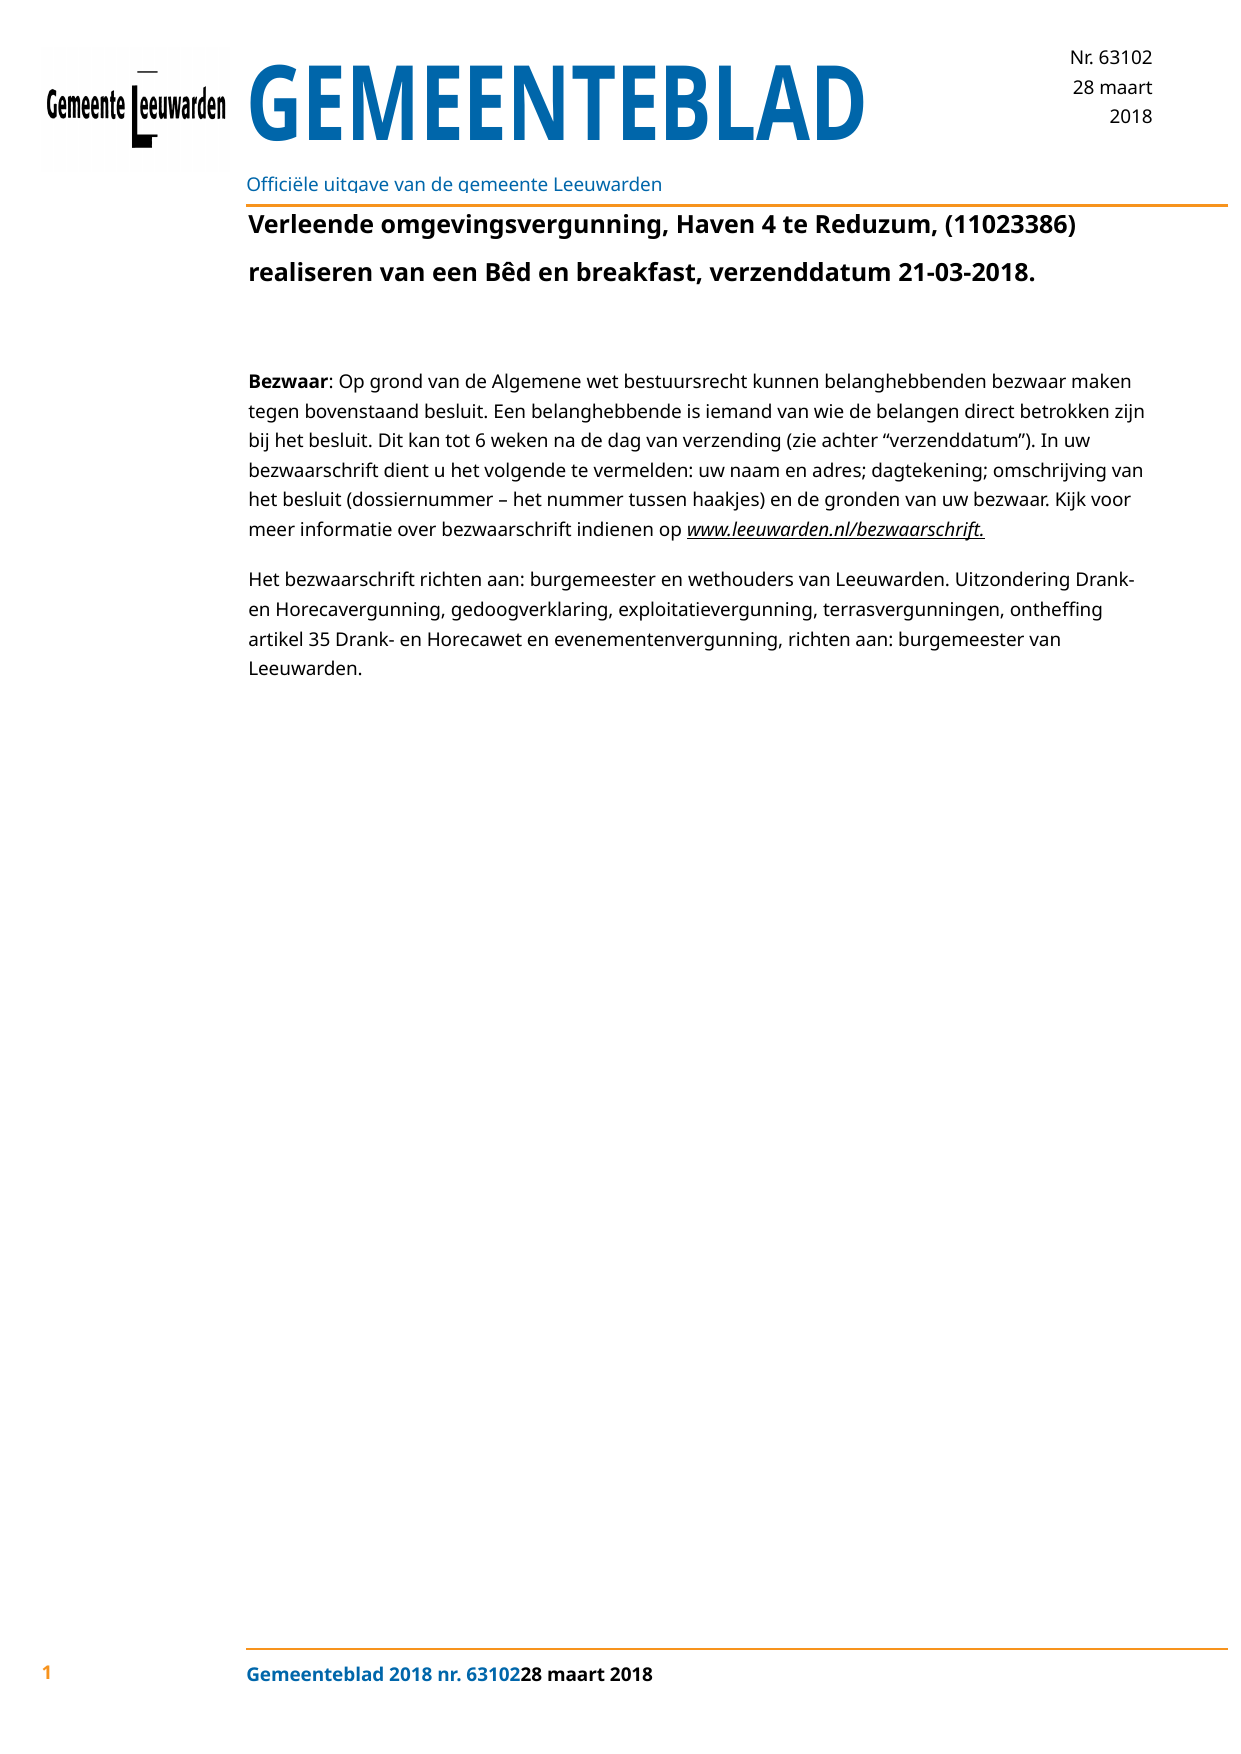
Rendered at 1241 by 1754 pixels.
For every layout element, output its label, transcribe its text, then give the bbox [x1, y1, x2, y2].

text Bezwaar: Op grond van de Algemene wet bestuursrecht kunnen belanghebbenden bezwaar maken tegen bovenstaand besluit. Een belanghebbende is iemand van wie de belangen direct betrokken zijn bij het besluit. Dit kan tot 6 weken na de dag van verzending (zie achter “verzenddatum”). In uw bezwaarschrift dient u het volgende te vermelden: uw naam en adres; dagtekening; omschrijving van het besluit (dossiernummer – het nummer tussen haakjes) en de gronden van uw bezwaar. Kijk voor meer informatie over bezwaarschrift indienen op www.leeuwarden.nl/bezwaarschrift. [248, 368, 1152, 542]
picture [41, 47, 231, 172]
text Verleende omgevingsvergunning, Haven 4 te Reduzum, (11023386) realiseren van een Bêd en breakfast, verzenddatum 21-03-2018. [248, 207, 1152, 288]
text Het bezwaarschrift richten aan: burgemeester en wethouders van Leeuwarden. Uitzondering Drank- en Horecavergunning, gedoogverklaring, exploitatievergunning, terrasvergunningen, ontheffing artikel 35 Drank- en Horecawet en evenementenvergunning, richten aan: burgemeester van Leeuwarden. [248, 567, 1152, 681]
